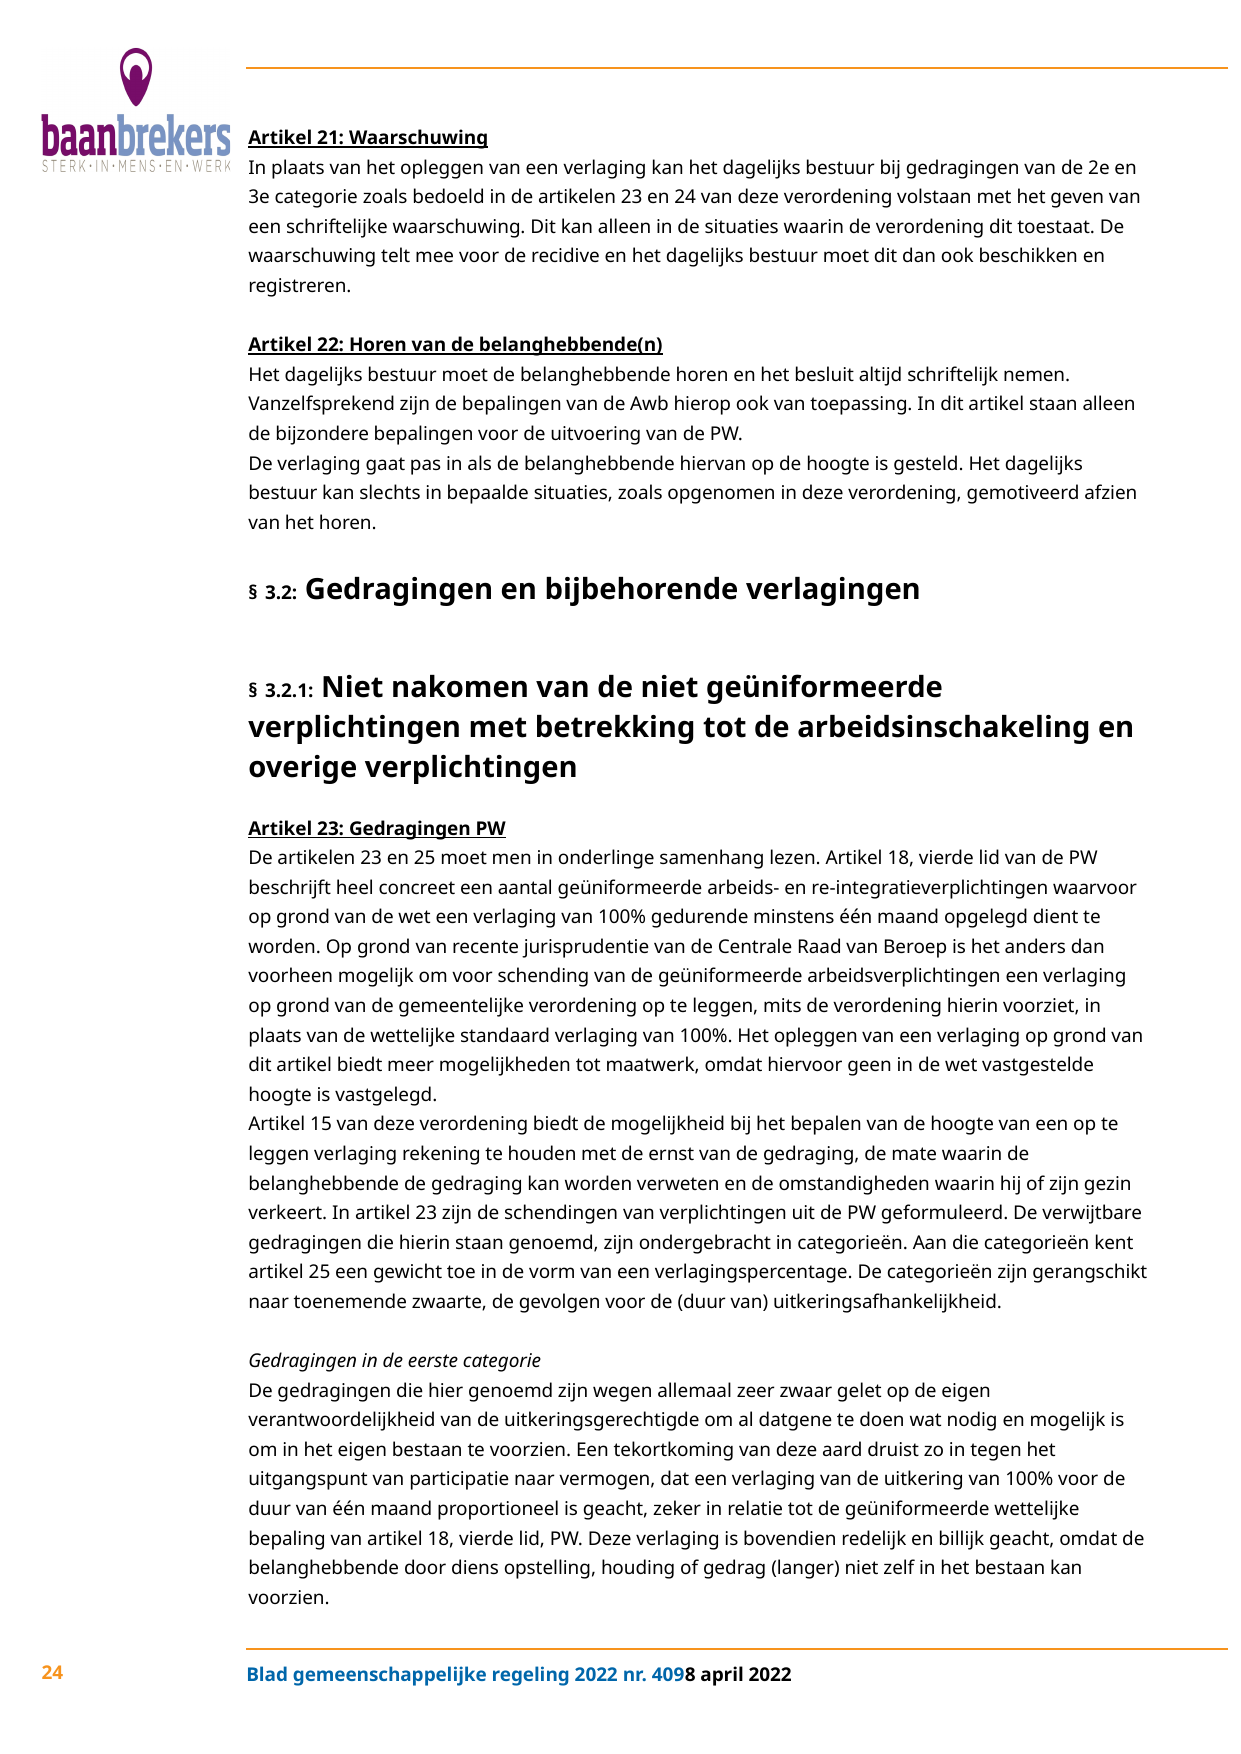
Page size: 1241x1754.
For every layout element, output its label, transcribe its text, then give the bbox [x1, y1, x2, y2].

text De artikelen 23 en 25 moet men in onderlinge samenhang lezen. Artikel 18, vierde lid van de PW beschrijft heel concreet een aantal geüniformeerde arbeids- en re-integratieverplichtingen waarvoor op grond van de wet een verlaging van 100% gedurende minstens één maand opgelegd dient te worden. Op grond van recente jurisprudentie van de Centrale Raad van Beroep is het anders dan voorheen mogelijk om voor schending van de geüniformeerde arbeidsverplichtingen een verlaging op grond van de gemeentelijke verordening op te leggen, mits de verordening hierin voorziet, in plaats van de wettelijke standaard verlaging van 100%. Het opleggen van een verlaging op grond van dit artikel biedt meer mogelijkheden tot maatwerk, omdat hiervoor geen in de wet vastgestelde hoogte is vastgelegd. [248, 844, 1152, 1107]
text De gedragingen die hier genoemd zijn wegen allemaal zeer zwaar gelet op de eigen verantwoordelijkheid van de uitkeringsgerechtigde om al datgene te doen wat nodig en mogelijk is om in het eigen bestaan te voorzien. Een tekortkoming van deze aard druist zo in tegen het uitgangspunt van participatie naar vermogen, dat een verlaging van de uitkering van 100% voor de duur van één maand proportioneel is geacht, zeker in relatie tot de geüniformeerde wettelijke bepaling van artikel 18, vierde lid, PW. Deze verlaging is bovendien redelijk en billijk geacht, omdat de belanghebbende door diens opstelling, houding of gedrag (langer) niet zelf in het bestaan kan voorzien. [248, 1377, 1152, 1610]
text § 3.2: Gedragingen en bijbehorende verlagingen [248, 568, 1152, 608]
text De verlaging gaat pas in als de belanghebbende hiervan op de hoogte is gesteld. Het dagelijks bestuur kan slechts in bepaalde situaties, zoals opgenomen in deze verordening, gemotiveerd afzien van het horen. [248, 450, 1152, 535]
text § 3.2.1: Niet nakomen van de niet geüniformeerde verplichtingen met betrekking tot de arbeidsinschakeling en overige verplichtingen [248, 667, 1152, 786]
text In plaats van het opleggen van een verlaging kan het dagelijks bestuur bij gedragingen van de 2e en 3e categorie zoals bedoeld in de artikelen 23 en 24 van deze verordening volstaan met het geven van een schriftelijke waarschuwing. Dit kan alleen in de situaties waarin de verordening dit toestaat. De waarschuwing telt mee voor de recidive en het dagelijks bestuur moet dit dan ook beschikken en registreren. [248, 154, 1152, 298]
text Gedragingen in de eerste categorie [248, 1347, 1152, 1373]
text Artikel 21: Waarschuwing [248, 124, 1152, 150]
text Artikel 23: Gedragingen PW [248, 815, 1152, 841]
text Artikel 22: Horen van de belanghebbende(n) [248, 331, 1152, 357]
text Artikel 15 van deze verordening biedt de mogelijkheid bij het bepalen van de hoogte van een op te leggen verlaging rekening te houden met de ernst van de gedraging, de mate waarin de belanghebbende de gedraging kan worden verweten en de omstandigheden waarin hij of zijn gezin verkeert. In artikel 23 zijn de schendingen van verplichtingen uit de PW geformuleerd. De verwijtbare gedragingen die hierin staan genoemd, zijn ondergebracht in categorieën. Aan die categorieën kent artikel 25 een gewicht toe in de vorm van een verlagingspercentage. De categorieën zijn gerangschikt naar toenemende zwaarte, de gevolgen voor de (duur van) uitkeringsafhankelijkheid. [248, 1111, 1152, 1314]
text Het dagelijks bestuur moet de belanghebbende horen en het besluit altijd schriftelijk nemen. Vanzelfsprekend zijn de bepalingen van de Awb hierop ook van toepassing. In dit artikel staan alleen de bijzondere bepalingen voor de uitvoering van de PW. [248, 361, 1152, 446]
picture [41, 47, 231, 172]
